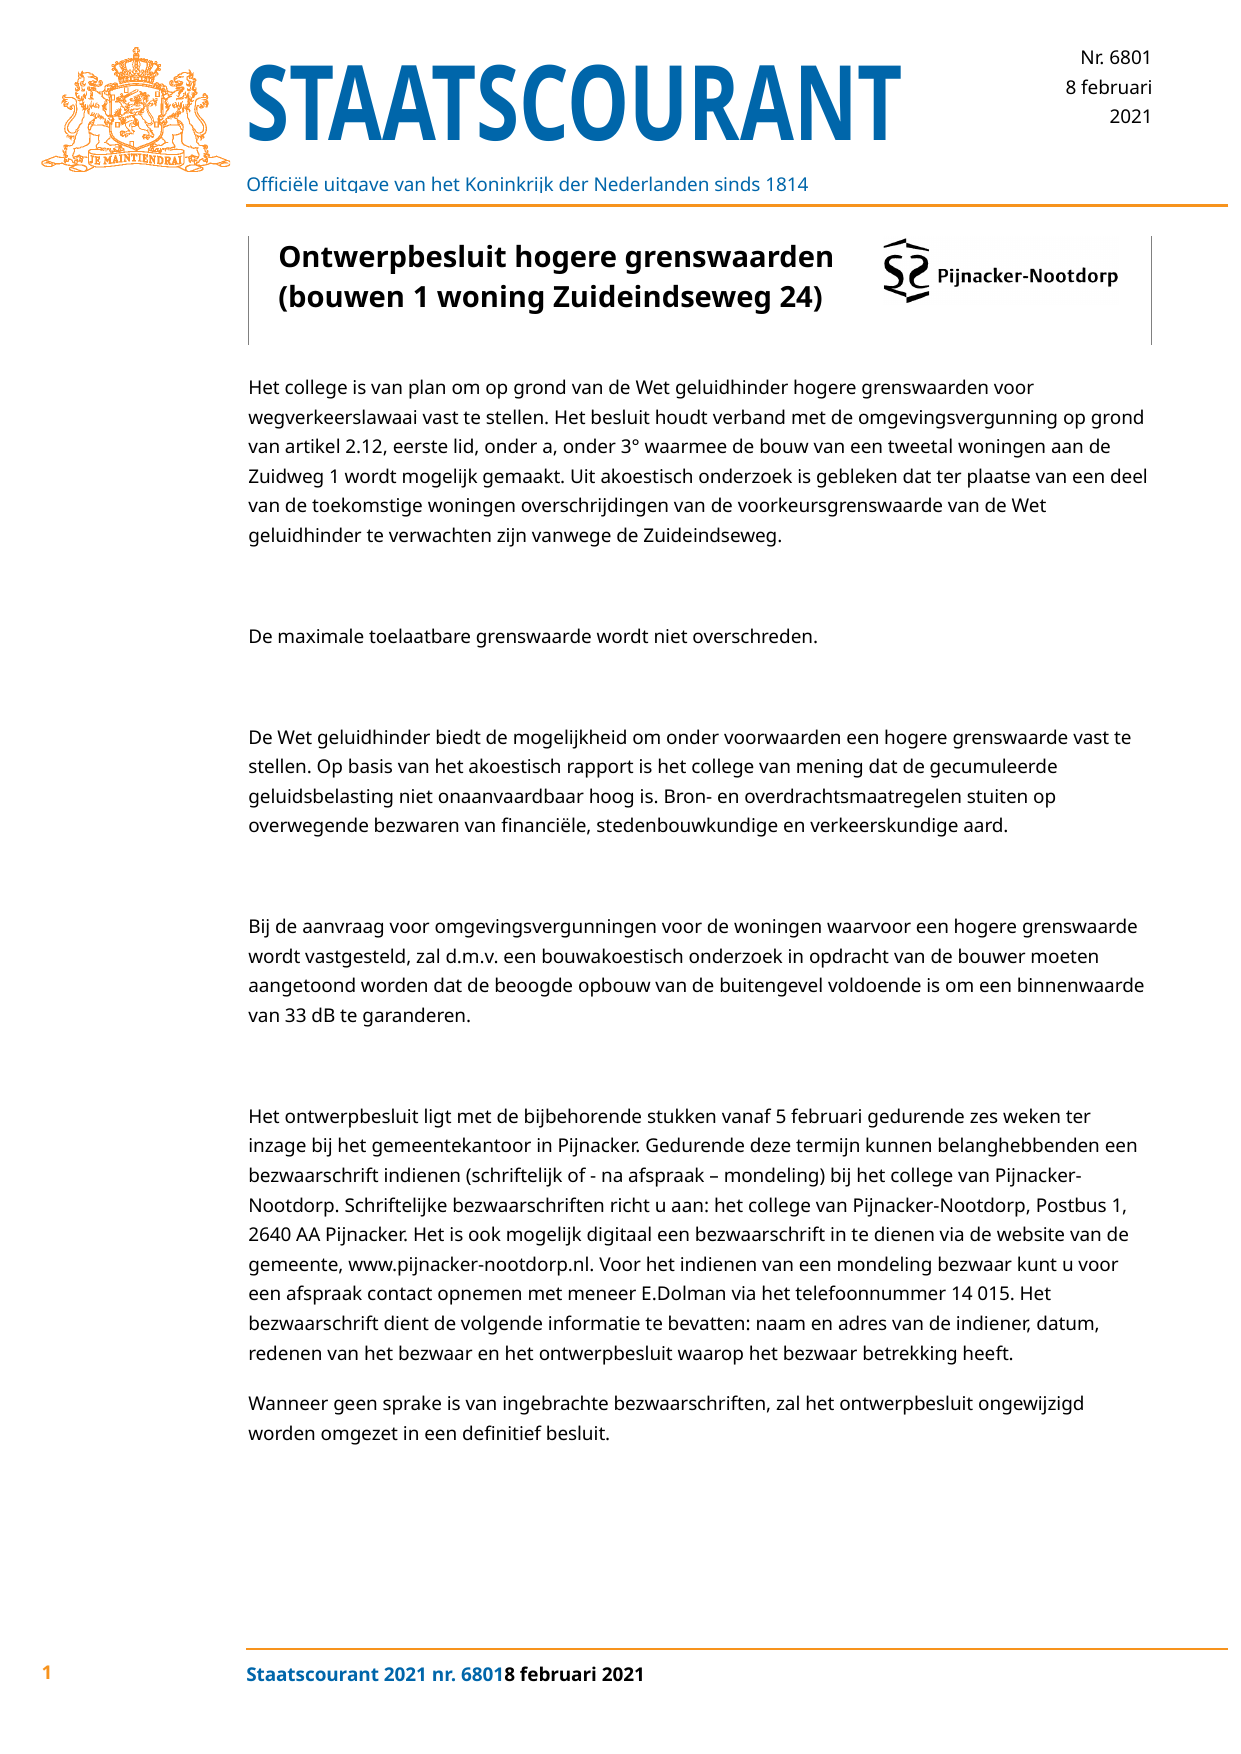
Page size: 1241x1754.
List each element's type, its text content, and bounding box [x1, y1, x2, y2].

text Het ontwerpbesluit ligt met de bijbehorende stukken vanaf 5 februari gedurende zes weken ter inzage bij het gemeentekantoor in Pijnacker. Gedurende deze termijn kunnen belanghebbenden een bezwaarschrift indienen (schriftelijk of - na afspraak – mondeling) bij het college van Pijnacker-Nootdorp. Schriftelijke bezwaarschriften richt u aan: het college van Pijnacker-Nootdorp, Postbus 1, 2640 AA Pijnacker. Het is ook mogelijk digitaal een bezwaarschrift in te dienen via de website van de gemeente, www.pijnacker-nootdorp.nl. Voor het indienen van een mondeling bezwaar kunt u voor een afspraak contact opnemen met meneer E.Dolman via het telefoonnummer 14 015. Het bezwaarschrift dient de volgende informatie te bevatten: naam en adres van de indiener, datum, redenen van het bezwaar en het ontwerpbesluit waarop het bezwaar betrekking heeft. [248, 1103, 1152, 1365]
table_header Ontwerpbesluit hogere grenswaarden (bouwen 1 woning Zuideindseweg 24) [249, 236, 850, 345]
picture [41, 47, 231, 172]
text Wanneer geen sprake is van ingebrachte bezwaarschriften, zal het ontwerpbesluit ongewijzigd worden omgezet in een definitief besluit. [248, 1390, 1152, 1445]
text Het college is van plan om op grond van de Wet geluidhinder hogere grenswaarden voor wegverkeerslawaai vast te stellen. Het besluit houdt verband met de omgevingsvergunning op grond van artikel 2.12, eerste lid, onder a, onder 3° waarmee de bouw van een tweetal woningen aan de Zuidweg 1 wordt mogelijk gemaakt. Uit akoestisch onderzoek is gebleken dat ter plaatse van een deel van de toekomstige woningen overschrijdingen van de voorkeursgrenswaarde van de Wet geluidhinder te verwachten zijn vanwege de Zuideindseweg. [248, 374, 1152, 548]
text Bij de aanvraag voor omgevingsvergunningen voor de woningen waarvoor een hogere grenswaarde wordt vastgesteld, zal d.m.v. een bouwakoestisch onderzoek in opdracht van de bouwer moeten aangetoond worden dat de beoogde opbouw van de buitengevel voldoende is om een binnenwaarde van 33 dB te garanderen. [248, 913, 1152, 1028]
table_header [850, 236, 1151, 345]
text De Wet geluidhinder biedt de mogelijkheid om onder voorwaarden een hogere grenswaarde vast te stellen. Op basis van het akoestisch rapport is het college van mening dat de gecumuleerde geluidsbelasting niet onaanvaardbaar hoog is. Bron- en overdrachtsmaatregelen stuiten op overwegende bezwaren van financiële, stedenbouwkundige en verkeerskundige aard. [248, 724, 1152, 838]
text De maximale toelaatbare grenswaarde wordt niet overschreden. [248, 623, 1152, 649]
picture [882, 236, 1119, 305]
